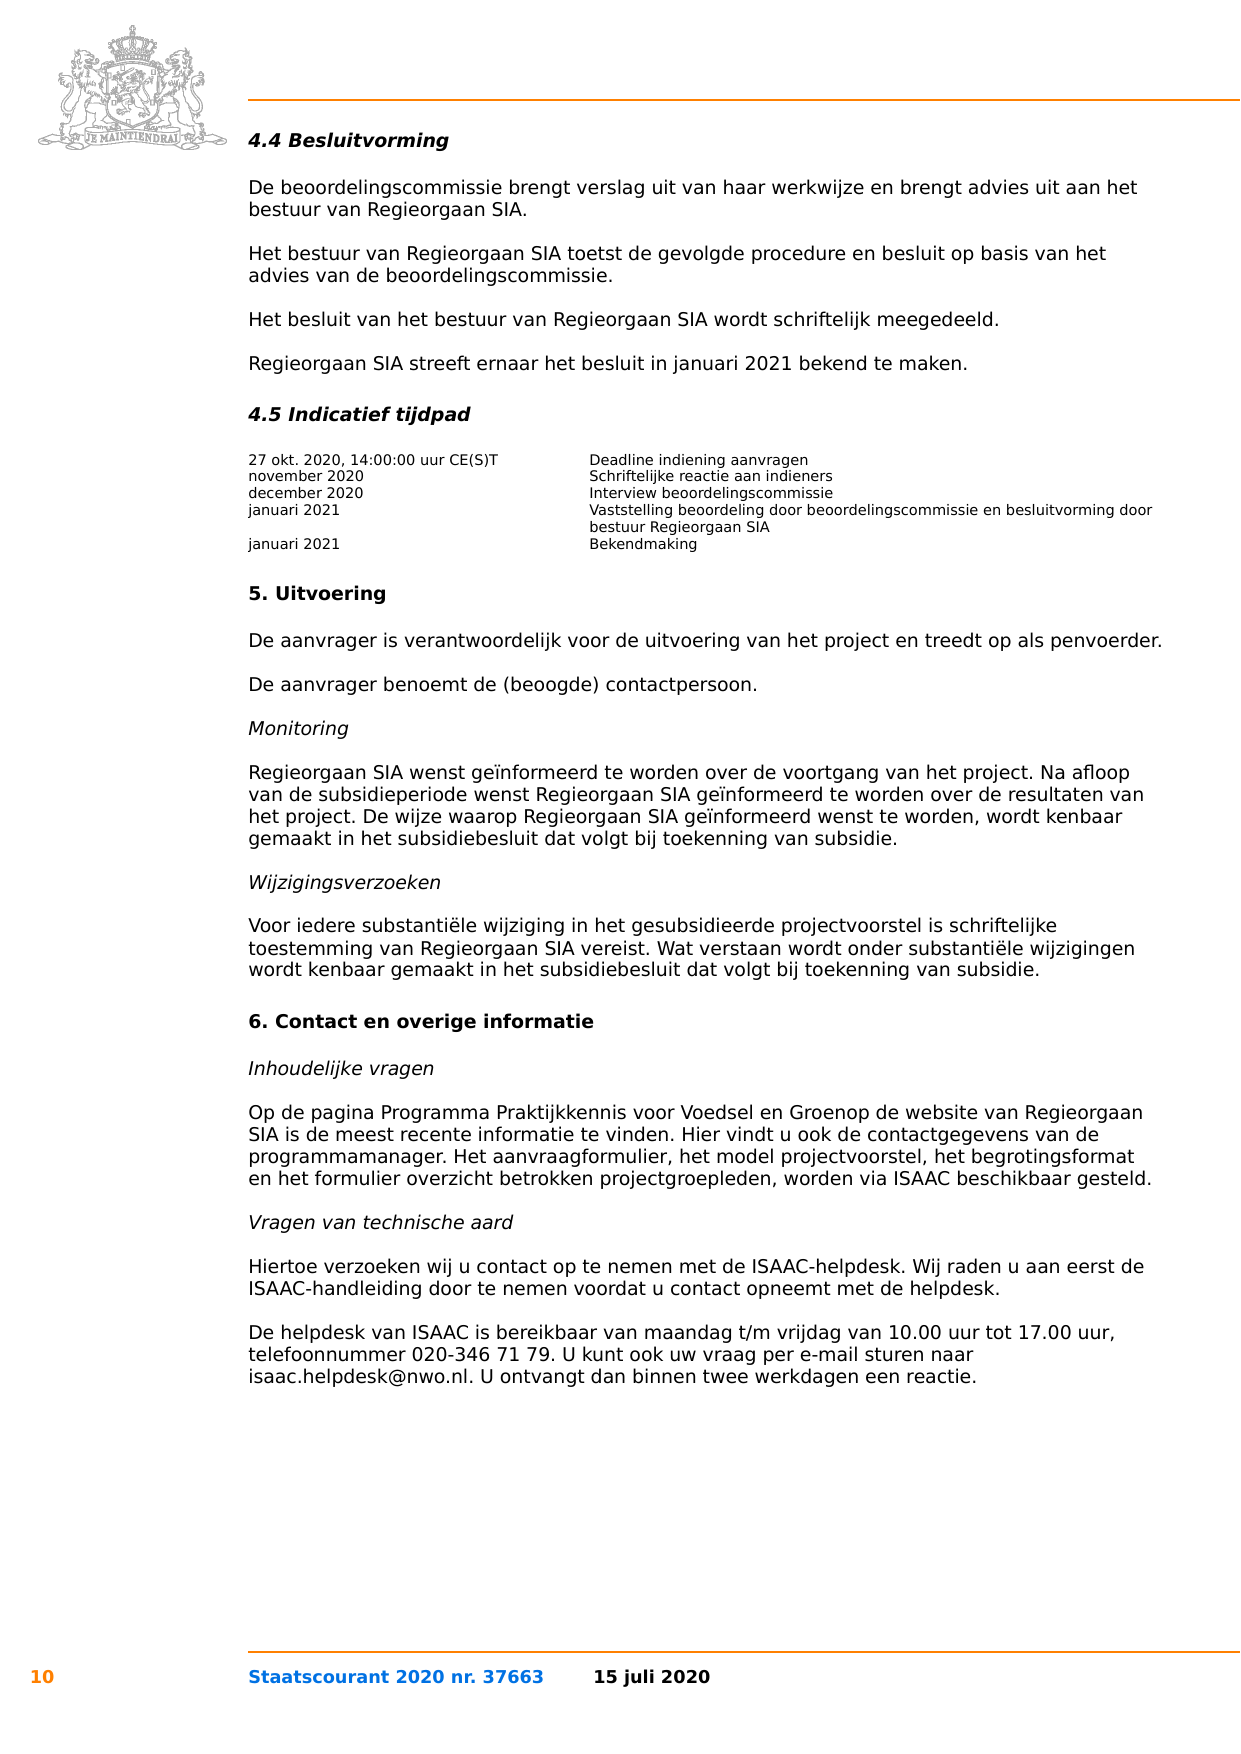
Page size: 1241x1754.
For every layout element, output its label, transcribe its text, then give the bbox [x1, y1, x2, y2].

table_cell Bekendmaking [583, 536, 1163, 553]
picture [38, 25, 227, 150]
subtitle 4.5 Indicatief tijdpad [248, 404, 1163, 426]
text Op de pagina Programma Praktijkkennis voor Voedsel en Groenop de website van Regieorgaan SIA is de meest recente informatie te vinden. Hier vindt u ook de contactgegevens van de programmamanager. Het aanvraagformulier, het model projectvoorstel, het begrotingsformat en het formulier overzicht betrokken projectgroepleden, worden via ISAAC beschikbaar gesteld. [248, 1102, 1163, 1190]
table_header Deadline indiening aanvragen [583, 451, 1163, 468]
table_cell januari 2021 [248, 502, 583, 536]
text Het bestuur van Regieorgaan SIA toetst de gevolgde procedure en besluit op basis van het advies van de beoordelingscommissie. [248, 243, 1163, 287]
subtitle Vragen van technische aard [248, 1212, 1163, 1234]
text De helpdesk van ISAAC is bereikbaar van maandag t/m vrijdag van 10.00 uur tot 17.00 uur, telefoonnummer 020-346 71 79. U kunt ook uw vraag per e-mail sturen naar isaac.helpdesk@nwo.nl. U ontvangt dan binnen twee werkdagen een reactie. [248, 1322, 1163, 1388]
subtitle 5. Uitvoering [248, 583, 1163, 605]
text De aanvrager benoemt de (beoogde) contactpersoon. [248, 674, 1163, 696]
subtitle Monitoring [248, 718, 1163, 740]
subtitle 6. Contact en overige informatie [248, 1011, 1163, 1033]
table_cell Vaststelling beoordeling door beoordelingscommissie en besluitvorming door bestuur Regieorgaan SIA [583, 502, 1163, 536]
subtitle Wijzigingsverzoeken [248, 872, 1163, 893]
subtitle Inhoudelijke vragen [248, 1058, 1163, 1080]
text Hiertoe verzoeken wij u contact op te nemen met de ISAAC-helpdesk. Wij raden u aan eerst de ISAAC-handleiding door te nemen voordat u contact opneemt met de helpdesk. [248, 1256, 1163, 1300]
subtitle 4.4 Besluitvorming [248, 130, 1163, 152]
table_cell januari 2021 [248, 536, 583, 553]
table_header 27 okt. 2020, 14:00:00 uur CE(S)T [248, 451, 583, 468]
table_cell Schriftelijke reactie aan indieners [583, 468, 1163, 485]
text Regieorgaan SIA wenst geïnformeerd te worden over de voortgang van het project. Na afloop van de subsidieperiode wenst Regieorgaan SIA geïnformeerd te worden over de resultaten van het project. De wijze waarop Regieorgaan SIA geïnformeerd wenst te worden, wordt kenbaar gemaakt in het subsidiebesluit dat volgt bij toekenning van subsidie. [248, 762, 1163, 850]
text Het besluit van het bestuur van Regieorgaan SIA wordt schriftelijk meegedeeld. [248, 308, 1163, 331]
text De aanvrager is verantwoordelijk voor de uitvoering van het project en treedt op als penvoerder. [248, 630, 1163, 652]
text Voor iedere substantiële wijziging in het gesubsidieerde projectvoorstel is schriftelijke toestemming van Regieorgaan SIA vereist. Wat verstaan wordt onder substantiële wijzigingen wordt kenbaar gemaakt in het subsidiebesluit dat volgt bij toekenning van subsidie. [248, 915, 1163, 981]
table_cell november 2020 [248, 468, 583, 485]
text De beoordelingscommissie brengt verslag uit van haar werkwijze en brengt advies uit aan het bestuur van Regieorgaan SIA. [248, 177, 1163, 221]
table_cell Interview beoordelingscommissie [583, 485, 1163, 502]
table_cell december 2020 [248, 485, 583, 502]
text Regieorgaan SIA streeft ernaar het besluit in januari 2021 bekend te maken. [248, 352, 1163, 374]
